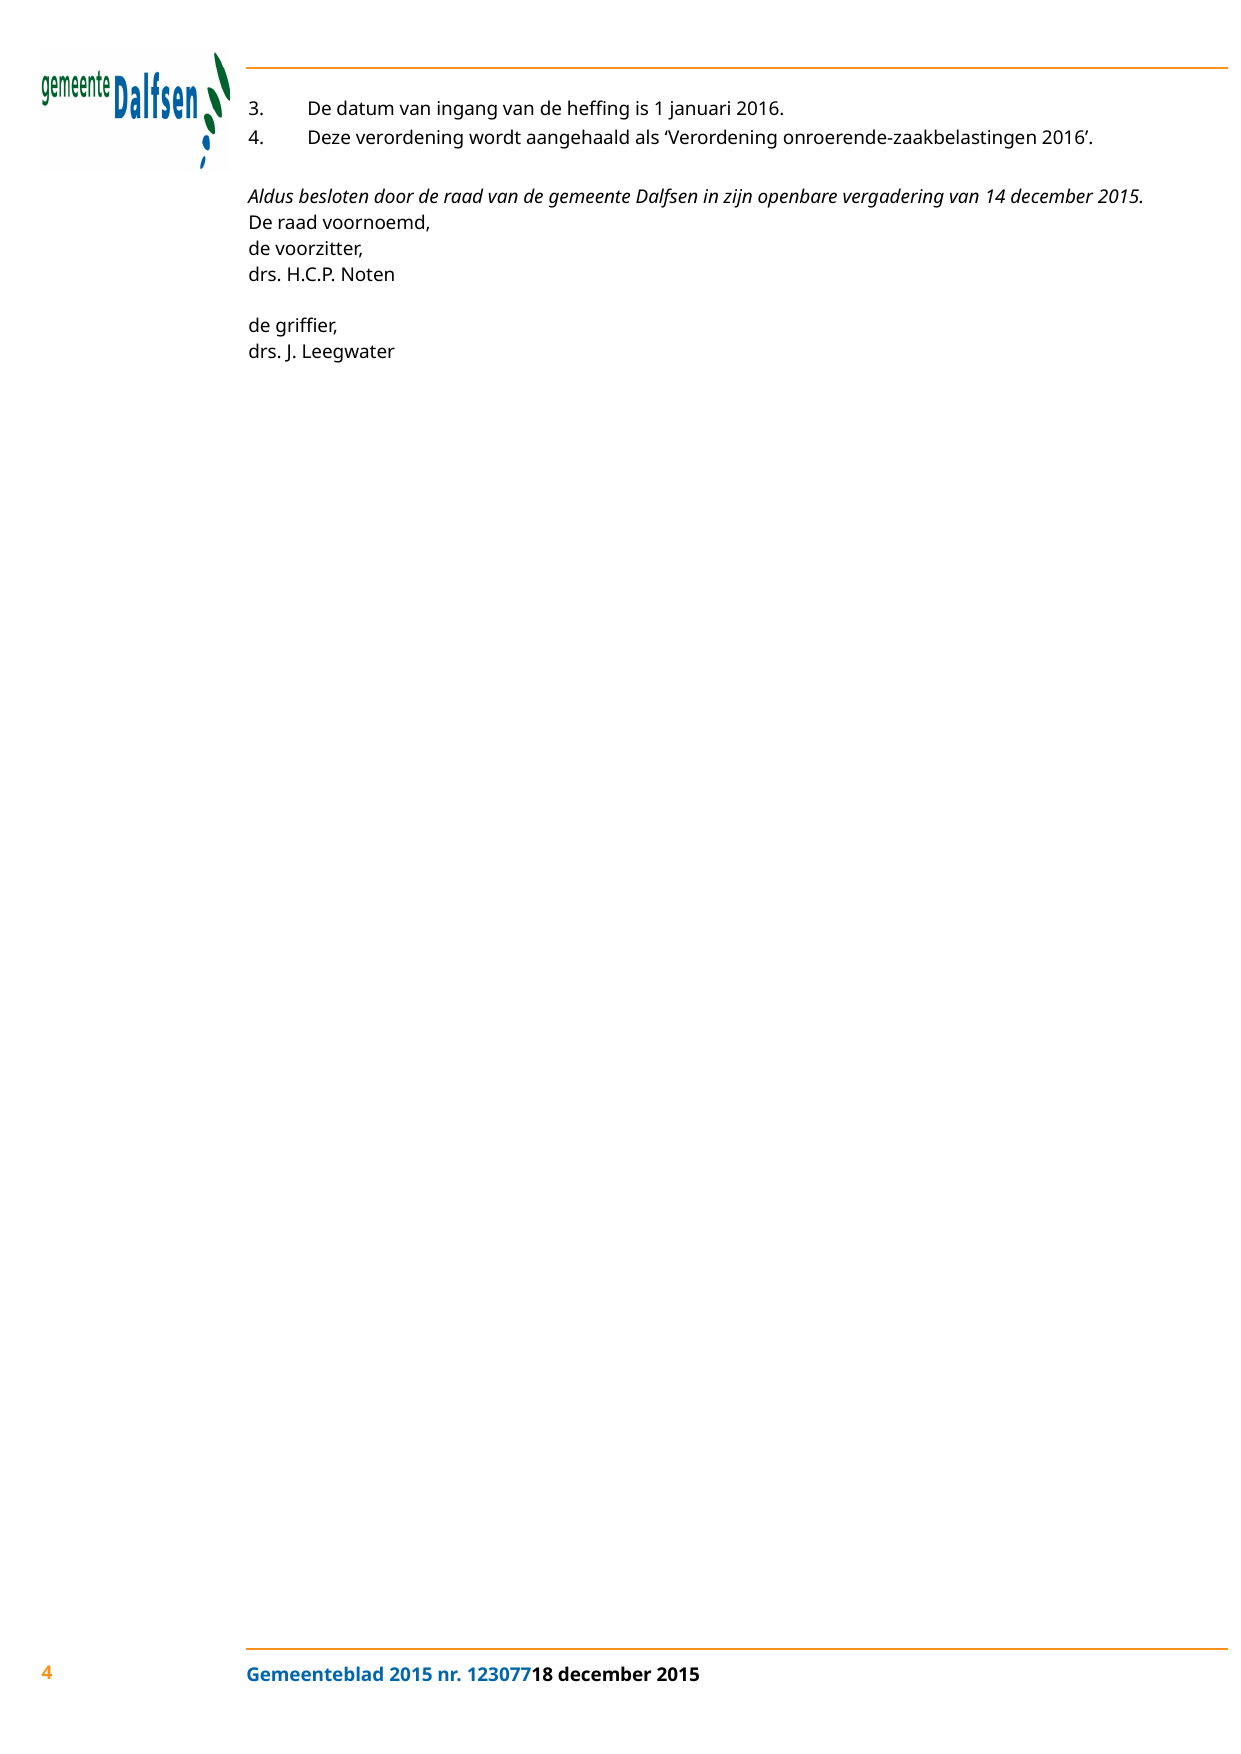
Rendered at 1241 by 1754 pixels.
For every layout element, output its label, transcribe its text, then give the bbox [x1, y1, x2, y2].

text De raad voornoemd, [248, 209, 1152, 235]
picture [41, 47, 231, 172]
text Aldus besloten door de raad van de gemeente Dalfsen in zijn openbare vergadering van 14 december 2015. [248, 183, 1152, 209]
list Deze verordening wordt aangehaald als ‘Verordening onroerende-zaakbelastingen 2016’. [248, 124, 1152, 150]
text de voorzitter, [248, 235, 1152, 261]
text de griffier, [248, 312, 1152, 338]
text drs. H.C.P. Noten [248, 261, 1152, 286]
text drs. J. Leegwater [248, 338, 1152, 364]
list De datum van ingang van de heffing is 1 januari 2016. [248, 95, 1152, 121]
